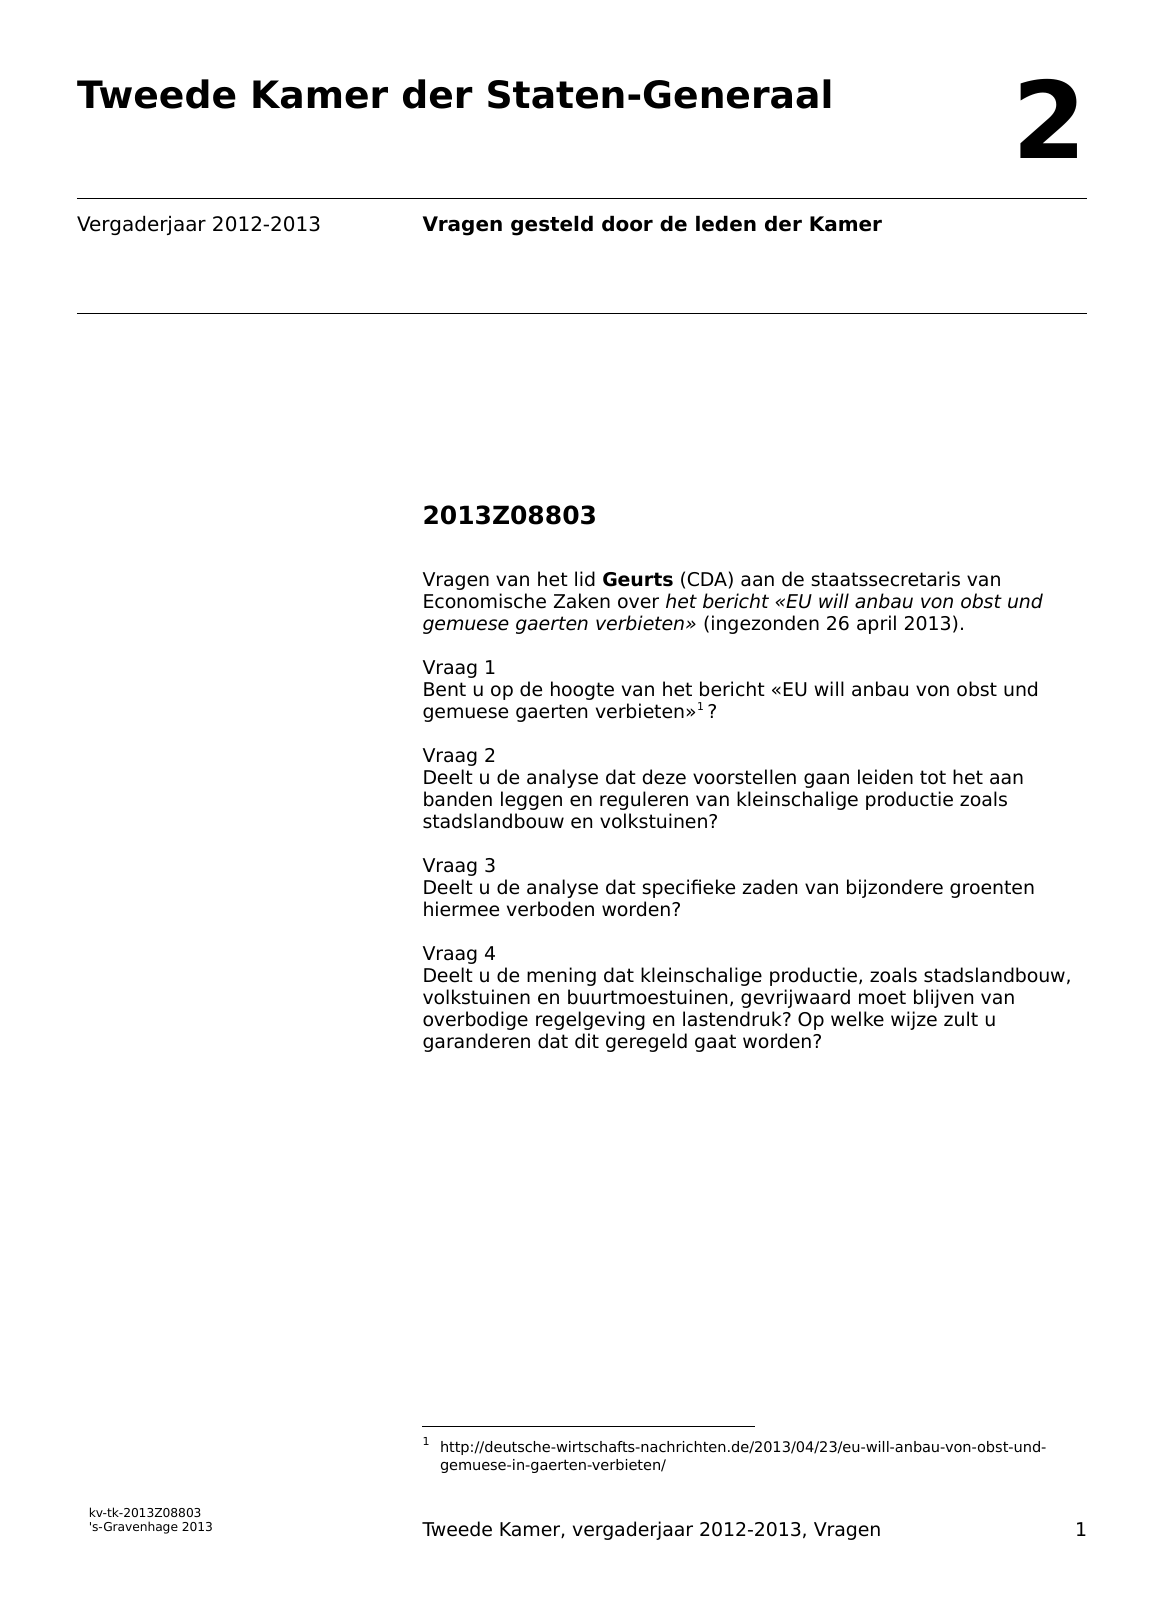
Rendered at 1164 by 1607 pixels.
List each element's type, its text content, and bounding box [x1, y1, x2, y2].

text Vraag 4 [422, 943, 1087, 965]
text Bent u op de hoogte van het bericht «EU will anbau von obst und gemuese gaerten verbieten»? [422, 679, 1087, 723]
table_cell Vergaderjaar 2012-2013 [77, 199, 422, 313]
text Vraag 2 [422, 745, 1087, 767]
text http://deutsche-wirtschafts-nachrichten.de/2013/04/23/eu-will-anbau-von-obst-und-gemuese-in-gaerten-verbieten/ [422, 1435, 1087, 1474]
text Deelt u de analyse dat specifieke zaden van bijzondere groenten hiermee verboden worden? [422, 877, 1087, 921]
text Deelt u de mening dat kleinschalige productie, zoals stadslandbouw, volkstuinen en buurtmoestuinen, gevrijwaard moet blijven van overbodige regelgeving en lastendruk? Op welke wijze zult u garanderen dat dit geregeld gaat worden? [422, 965, 1087, 1053]
text 's-Gravenhage 2013 [88, 1520, 323, 1534]
text Deelt u de analyse dat deze voorstellen gaan leiden tot het aan banden leggen en reguleren van kleinschalige productie zoals stadslandbouw en volkstuinen? [422, 767, 1087, 833]
text kv-tk-2013Z08803 [88, 1506, 323, 1520]
table_header Tweede Kamer der Staten-Generaal [77, 59, 886, 198]
table_cell Vragen gesteld door de leden der Kamer [422, 199, 1087, 313]
text 2013Z08803 [422, 501, 1087, 531]
table_header 2 [886, 59, 1087, 198]
text Vragen van het lid Geurts (CDA) aan de staatssecretaris van Economische Zaken over het bericht «EU will anbau von obst und gemuese gaerten verbieten» (ingezonden 26 april 2013). [422, 569, 1087, 635]
text Vraag 3 [422, 855, 1087, 877]
text Vraag 1 [422, 657, 1087, 679]
